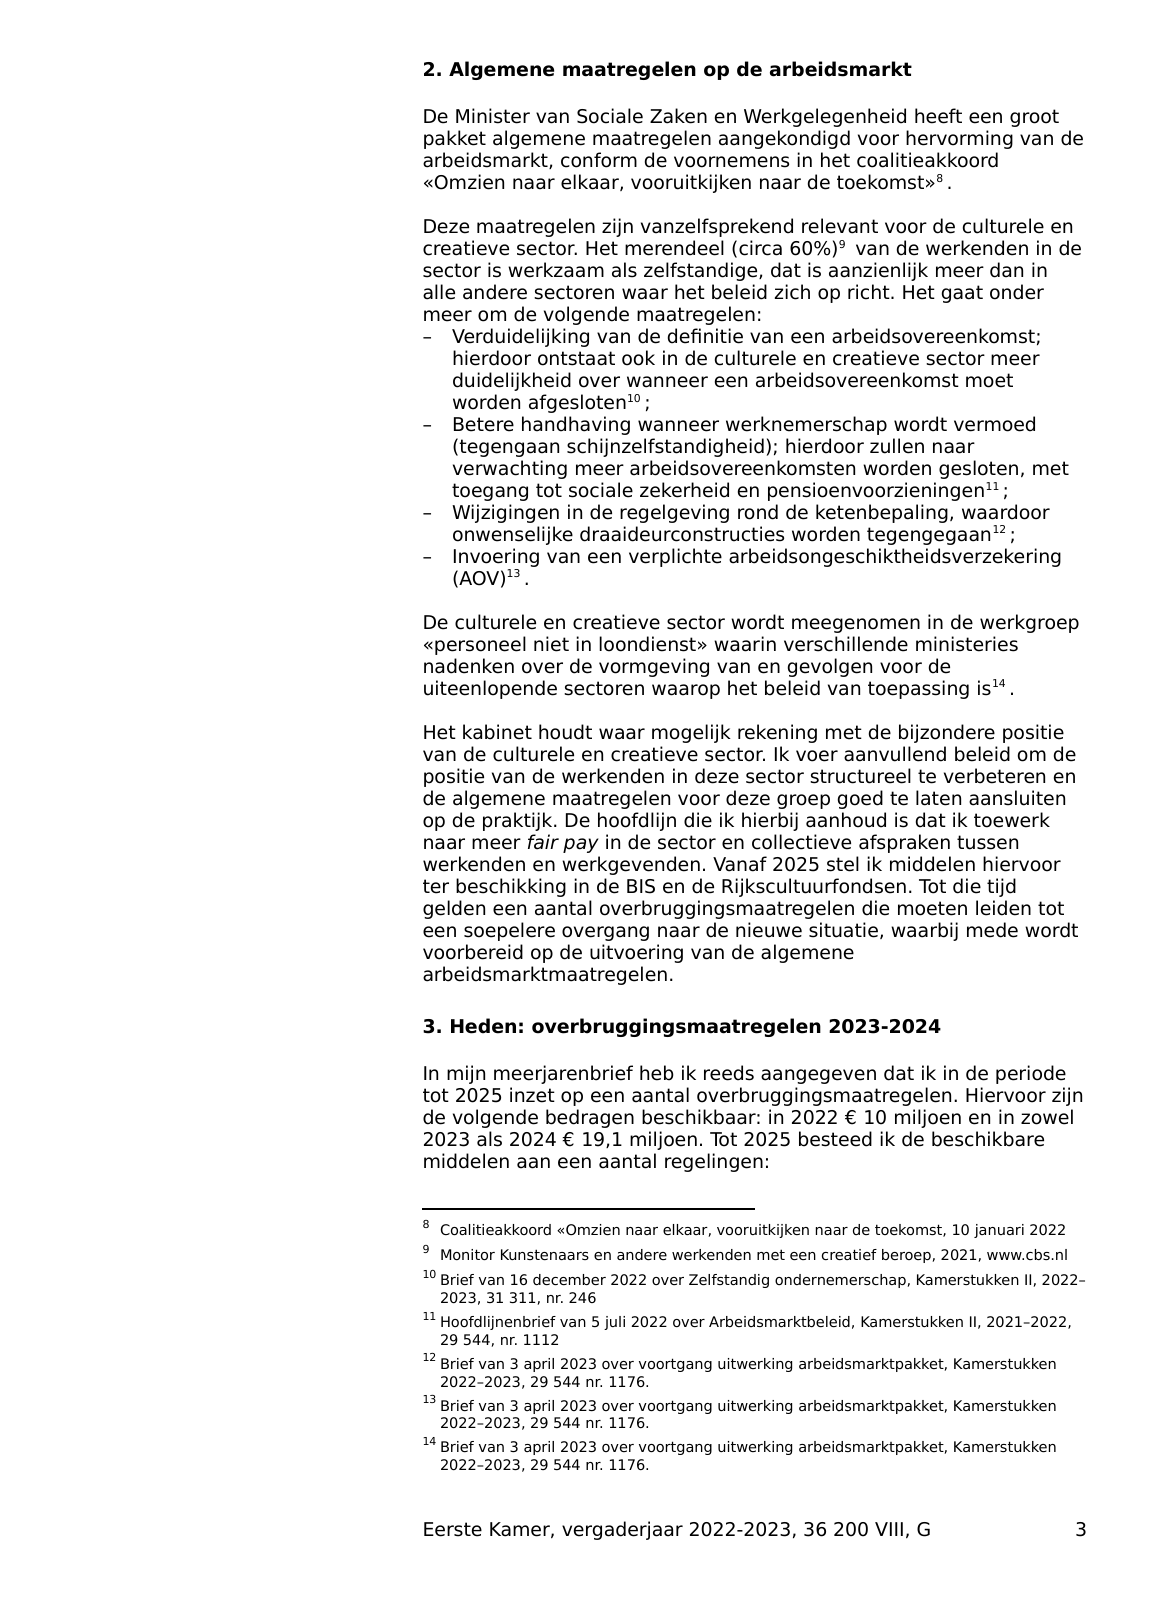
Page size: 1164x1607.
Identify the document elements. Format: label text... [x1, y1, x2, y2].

text Brief van 16 december 2022 over Zelfstandig ondernemerschap, Kamerstukken II, 2022–2023, 31 311, nr. 246 [422, 1268, 1087, 1307]
text – Verduidelijking van de definitie van een arbeidsovereenkomst; hierdoor ontstaat ook in de culturele en creatieve sector meer duidelijkheid over wanneer een arbeidsovereenkomst moet worden afgesloten; [422, 326, 1087, 414]
subtitle 2. Algemene maatregelen op de arbeidsmarkt [422, 59, 1087, 81]
text – Betere handhaving wanneer werknemerschap wordt vermoed (tegengaan schijnzelfstandigheid); hierdoor zullen naar verwachting meer arbeidsovereenkomsten worden gesloten, met toegang tot sociale zekerheid en pensioenvoorzieningen; [422, 414, 1087, 502]
text Coalitieakkoord «Omzien naar elkaar, vooruitkijken naar de toekomst, 10 januari 2022 [422, 1218, 1087, 1240]
text Het kabinet houdt waar mogelijk rekening met de bijzondere positie van de culturele en creatieve sector. Ik voer aanvullend beleid om de positie van de werkenden in deze sector structureel te verbeteren en de algemene maatregelen voor deze groep goed te laten aansluiten op de praktijk. De hoofdlijn die ik hierbij aanhoud is dat ik toewerk naar meer fair pay in de sector en collectieve afspraken tussen werkenden en werkgevenden. Vanaf 2025 stel ik middelen hiervoor ter beschikking in de BIS en de Rijkscultuurfondsen. Tot die tijd gelden een aantal overbruggingsmaatregelen die moeten leiden tot een soepelere overgang naar de nieuwe situatie, waarbij mede wordt voorbereid op de uitvoering van de algemene arbeidsmarktmaatregelen. [422, 722, 1087, 986]
text Deze maatregelen zijn vanzelfsprekend relevant voor de culturele en creatieve sector. Het merendeel (circa 60%) van de werkenden in de sector is werkzaam als zelfstandige, dat is aanzienlijk meer dan in alle andere sectoren waar het beleid zich op richt. Het gaat onder meer om de volgende maatregelen: [422, 216, 1087, 326]
text Brief van 3 april 2023 over voortgang uitwerking arbeidsmarktpakket, Kamerstukken 2022–2023, 29 544 nr. 1176. [422, 1435, 1087, 1474]
text Monitor Kunstenaars en andere werkenden met een creatief beroep, 2021, www.cbs.nl [422, 1243, 1087, 1265]
text – Invoering van een verplichte arbeidsongeschiktheidsverzekering (AOV). [422, 546, 1087, 590]
text De culturele en creatieve sector wordt meegenomen in de werkgroep «personeel niet in loondienst» waarin verschillende ministeries nadenken over de vormgeving van en gevolgen voor de uiteenlopende sectoren waarop het beleid van toepassing is. [422, 612, 1087, 700]
text – Wijzigingen in de regelgeving rond de ketenbepaling, waardoor onwenselijke draaideurconstructies worden tegengegaan; [422, 502, 1087, 546]
text In mijn meerjarenbrief heb ik reeds aangegeven dat ik in de periode tot 2025 inzet op een aantal overbruggingsmaatregelen. Hiervoor zijn de volgende bedragen beschikbaar: in 2022 € 10 miljoen en in zowel 2023 als 2024 € 19,1 miljoen. Tot 2025 besteed ik de beschikbare middelen aan een aantal regelingen: [422, 1063, 1087, 1173]
text Brief van 3 april 2023 over voortgang uitwerking arbeidsmarktpakket, Kamerstukken 2022–2023, 29 544 nr. 1176. [422, 1393, 1087, 1432]
subtitle 3. Heden: overbruggingsmaatregelen 2023-2024 [422, 1016, 1087, 1038]
text Hoofdlijnenbrief van 5 juli 2022 over Arbeidsmarktbeleid, Kamerstukken II, 2021–2022, 29 544, nr. 1112 [422, 1310, 1087, 1349]
text Brief van 3 april 2023 over voortgang uitwerking arbeidsmarktpakket, Kamerstukken 2022–2023, 29 544 nr. 1176. [422, 1352, 1087, 1391]
text De Minister van Sociale Zaken en Werkgelegenheid heeft een groot pakket algemene maatregelen aangekondigd voor hervorming van de arbeidsmarkt, conform de voornemens in het coalitieakkoord «Omzien naar elkaar, vooruitkijken naar de toekomst». [422, 106, 1087, 194]
